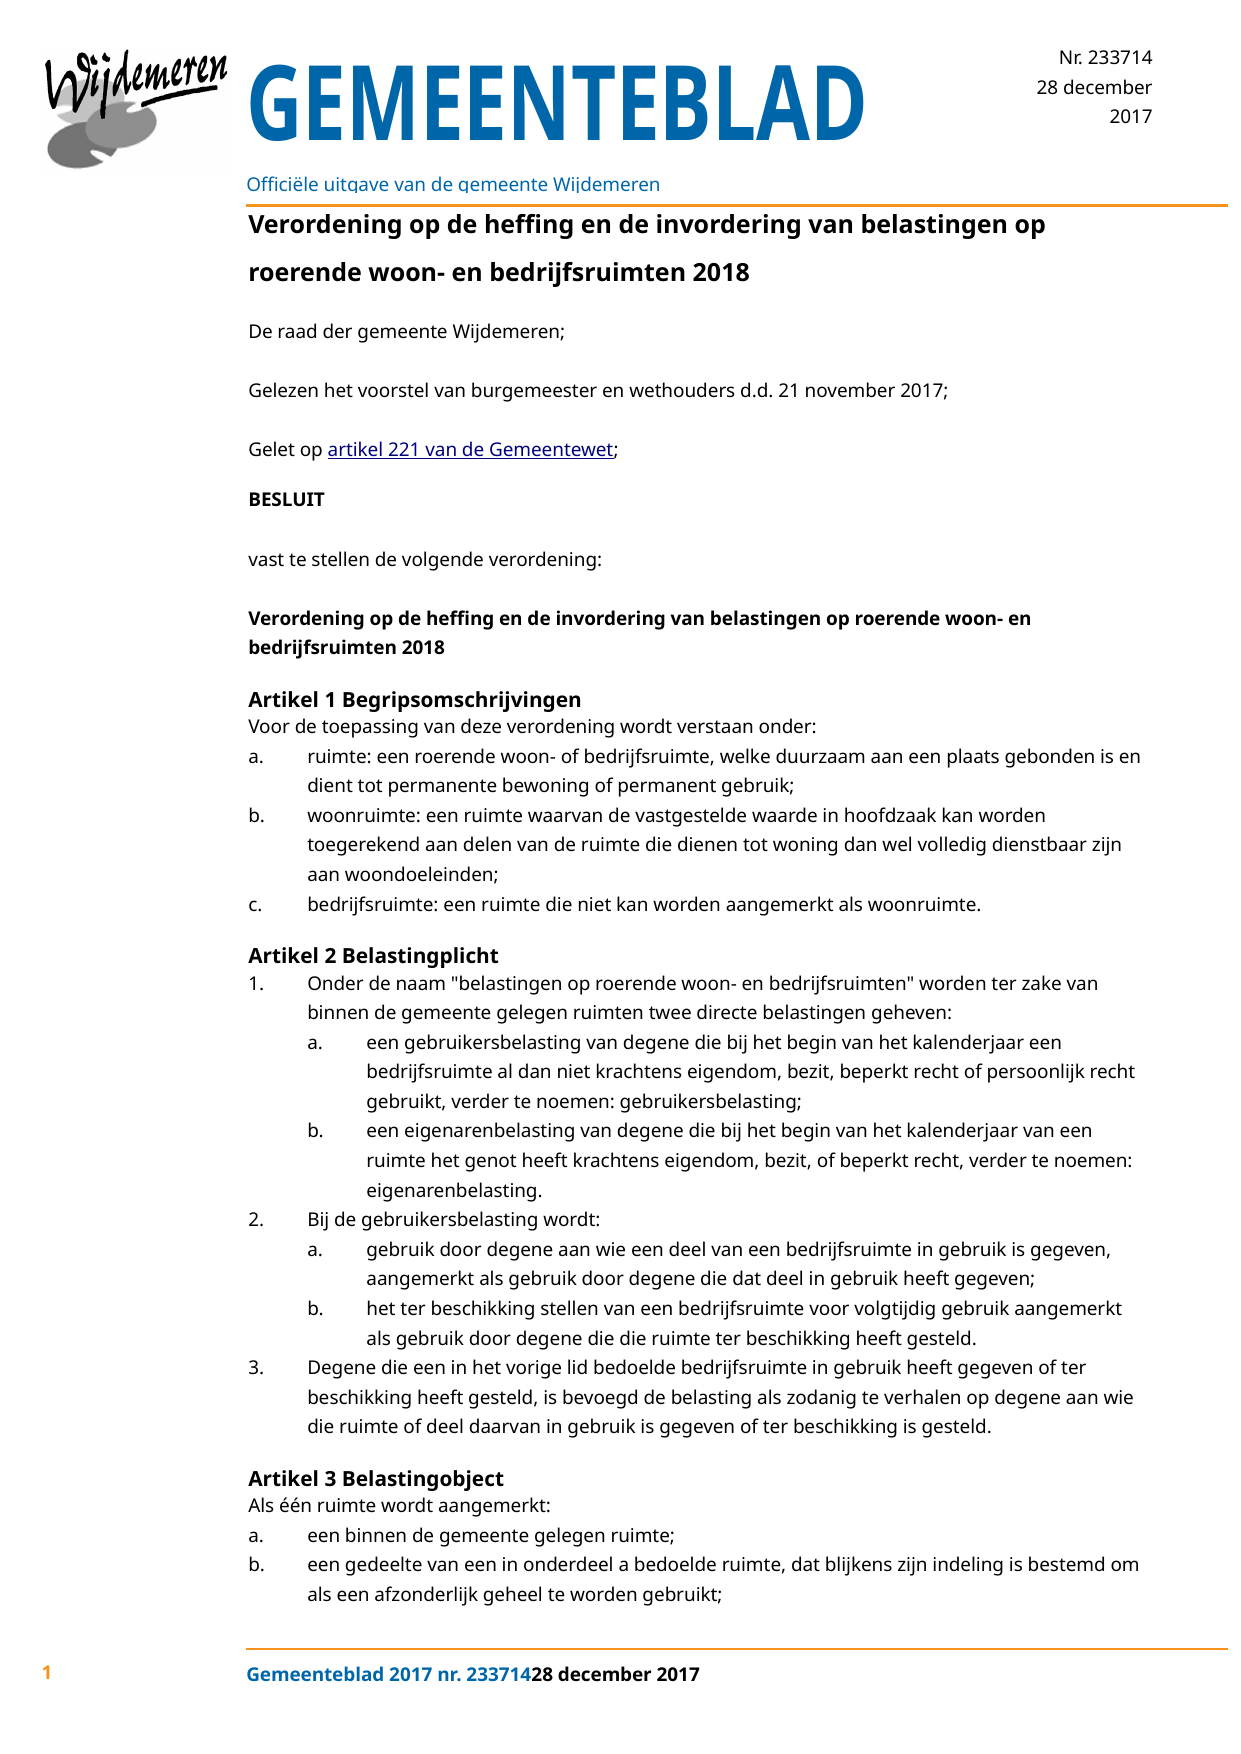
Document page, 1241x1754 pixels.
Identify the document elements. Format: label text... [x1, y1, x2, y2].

list Degene die een in het vorige lid bedoelde bedrijfsruimte in gebruik heeft gegeven of ter beschikking heeft gesteld, is bevoegd de belasting als zodanig te verhalen op degene aan wie die ruimte of deel daarvan in gebruik is gegeven of ter beschikking is gesteld. [248, 1354, 1152, 1439]
text BESLUIT [248, 487, 1152, 512]
text Verordening op de heffing en de invordering van belastingen op roerende woon- en bedrijfsruimten 2018 [248, 605, 1152, 660]
picture [41, 47, 231, 172]
list Bij de gebruikersbelasting wordt: [248, 1206, 1152, 1232]
list een binnen de gemeente gelegen ruimte; [248, 1522, 1152, 1548]
list woonruimte: een ruimte waarvan de vastgestelde waarde in hoofdzaak kan worden toegerekend aan delen van de ruimte die dienen tot woning dan wel volledig dienstbaar zijn aan woondoeleinden; [248, 802, 1152, 887]
list het ter beschikking stellen van een bedrijfsruimte voor volgtijdig gebruik aangemerkt als gebruik door degene die die ruimte ter beschikking heeft gesteld. [307, 1295, 1152, 1350]
list gebruik door degene aan wie een deel van een bedrijfsruimte in gebruik is gegeven, aangemerkt als gebruik door degene die dat deel in gebruik heeft gegeven; [307, 1236, 1152, 1291]
text Gelezen het voorstel van burgemeester en wethouders d.d. 21 november 2017; [248, 377, 1152, 403]
list een gedeelte van een in onderdeel a bedoelde ruimte, dat blijkens zijn indeling is bestemd om als een afzonderlijk geheel te worden gebruikt; [248, 1551, 1152, 1607]
list een gebruikersbelasting van degene die bij het begin van het kalenderjaar een bedrijfsruimte al dan niet krachtens eigendom, bezit, beperkt recht of persoonlijk recht gebruikt, verder te noemen: gebruikersbelasting; [307, 1029, 1152, 1114]
list ruimte: een roerende woon- of bedrijfsruimte, welke duurzaam aan een plaats gebonden is en dient tot permanente bewoning of permanent gebruik; [248, 743, 1152, 798]
list een eigenarenbelasting van degene die bij het begin van het kalenderjaar van een ruimte het genot heeft krachtens eigendom, bezit, of beperkt recht, verder te noemen: eigenarenbelasting. [307, 1118, 1152, 1202]
text Artikel 2 Belastingplicht [248, 941, 1152, 970]
text Verordening op de heffing en de invordering van belastingen op roerende woon- en bedrijfsruimten 2018 [248, 207, 1152, 288]
list bedrijfsruimte: een ruimte die niet kan worden aangemerkt als woonruimte. [248, 891, 1152, 917]
text Artikel 1 Begripsomschrijvingen [248, 685, 1152, 713]
text vast te stellen de volgende verordening: [248, 546, 1152, 571]
text Als één ruimte wordt aangemerkt: [248, 1492, 1152, 1518]
list Onder de naam "belastingen op roerende woon- en bedrijfsruimten" worden ter zake van binnen de gemeente gelegen ruimten twee directe belastingen geheven: [248, 970, 1152, 1025]
text Voor de toepassing van deze verordening wordt verstaan onder: [248, 713, 1152, 739]
text Artikel 3 Belastingobject [248, 1464, 1152, 1492]
text De raad der gemeente Wijdemeren; [248, 318, 1152, 344]
text Gelet op artikel 221 van de Gemeentewet; [248, 436, 1152, 462]
